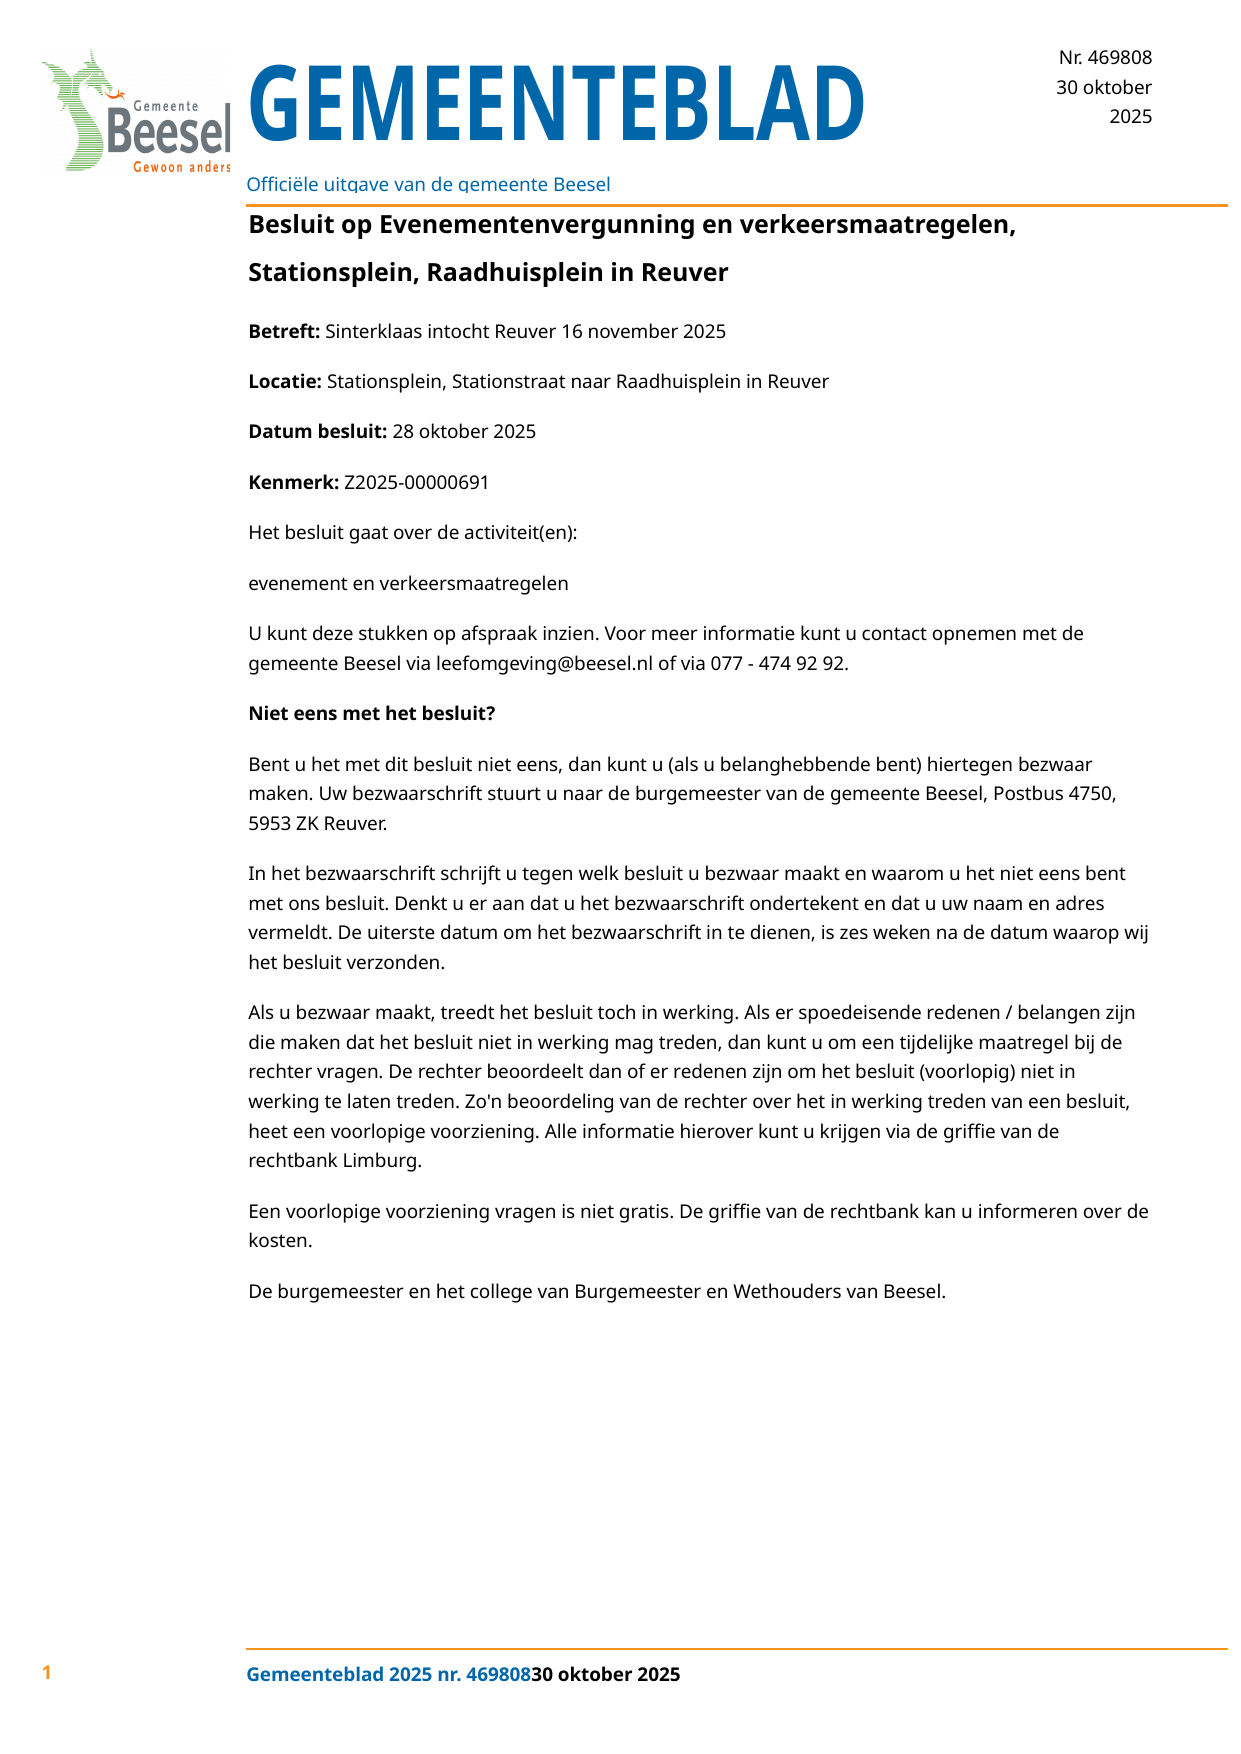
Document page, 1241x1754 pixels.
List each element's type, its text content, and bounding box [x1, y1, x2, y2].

text Betreft: Sinterklaas intocht Reuver 16 november 2025 [248, 318, 1152, 344]
text U kunt deze stukken op afspraak inzien. Voor meer informatie kunt u contact opnemen met de gemeente Beesel via leefomgeving@beesel.nl of via 077 - 474 92 92. [248, 620, 1152, 676]
text Als u bezwaar maakt, treedt het besluit toch in werking. Als er spoedeisende redenen / belangen zijn die maken dat het besluit niet in werking mag treden, dan kunt u om een tijdelijke maatregel bij de rechter vragen. De rechter beoordeelt dan of er redenen zijn om het besluit (voorlopig) niet in werking te laten treden. Zo'n beoordeling van de rechter over het in werking treden van een besluit, heet een voorlopige voorziening. Alle informatie hierover kunt u krijgen via de griffie van de rechtbank Limburg. [248, 999, 1152, 1173]
text In het bezwaarschrift schrijft u tegen welk besluit u bezwaar maakt en waarom u het niet eens bent met ons besluit. Denkt u er aan dat u het bezwaarschrift ondertekent en dat u uw naam en adres vermeldt. De uiterste datum om het bezwaarschrift in te dienen, is zes weken na de datum waarop wij het besluit verzonden. [248, 860, 1152, 975]
text Het besluit gaat over de activiteit(en): [248, 519, 1152, 545]
text Niet eens met het besluit? [248, 700, 1152, 726]
text evenement en verkeersmaatregelen [248, 570, 1152, 596]
picture [41, 47, 231, 172]
text Datum besluit: 28 oktober 2025 [248, 419, 1152, 444]
text Kenmerk: Z2025-00000691 [248, 469, 1152, 495]
text Besluit op Evenementenvergunning en verkeersmaatregelen, Stationsplein, Raadhuisplein in Reuver [248, 207, 1152, 288]
text Bent u het met dit besluit niet eens, dan kunt u (als u belanghebbende bent) hiertegen bezwaar maken. Uw bezwaarschrift stuurt u naar de burgemeester van de gemeente Beesel, Postbus 4750, 5953 ZK Reuver. [248, 751, 1152, 836]
text Een voorlopige voorziening vragen is niet gratis. De griffie van de rechtbank kan u informeren over de kosten. [248, 1198, 1152, 1253]
text Locatie: Stationsplein, Stationstraat naar Raadhuisplein in Reuver [248, 368, 1152, 394]
text De burgemeester en het college van Burgemeester en Wethouders van Beesel. [248, 1278, 1152, 1304]
